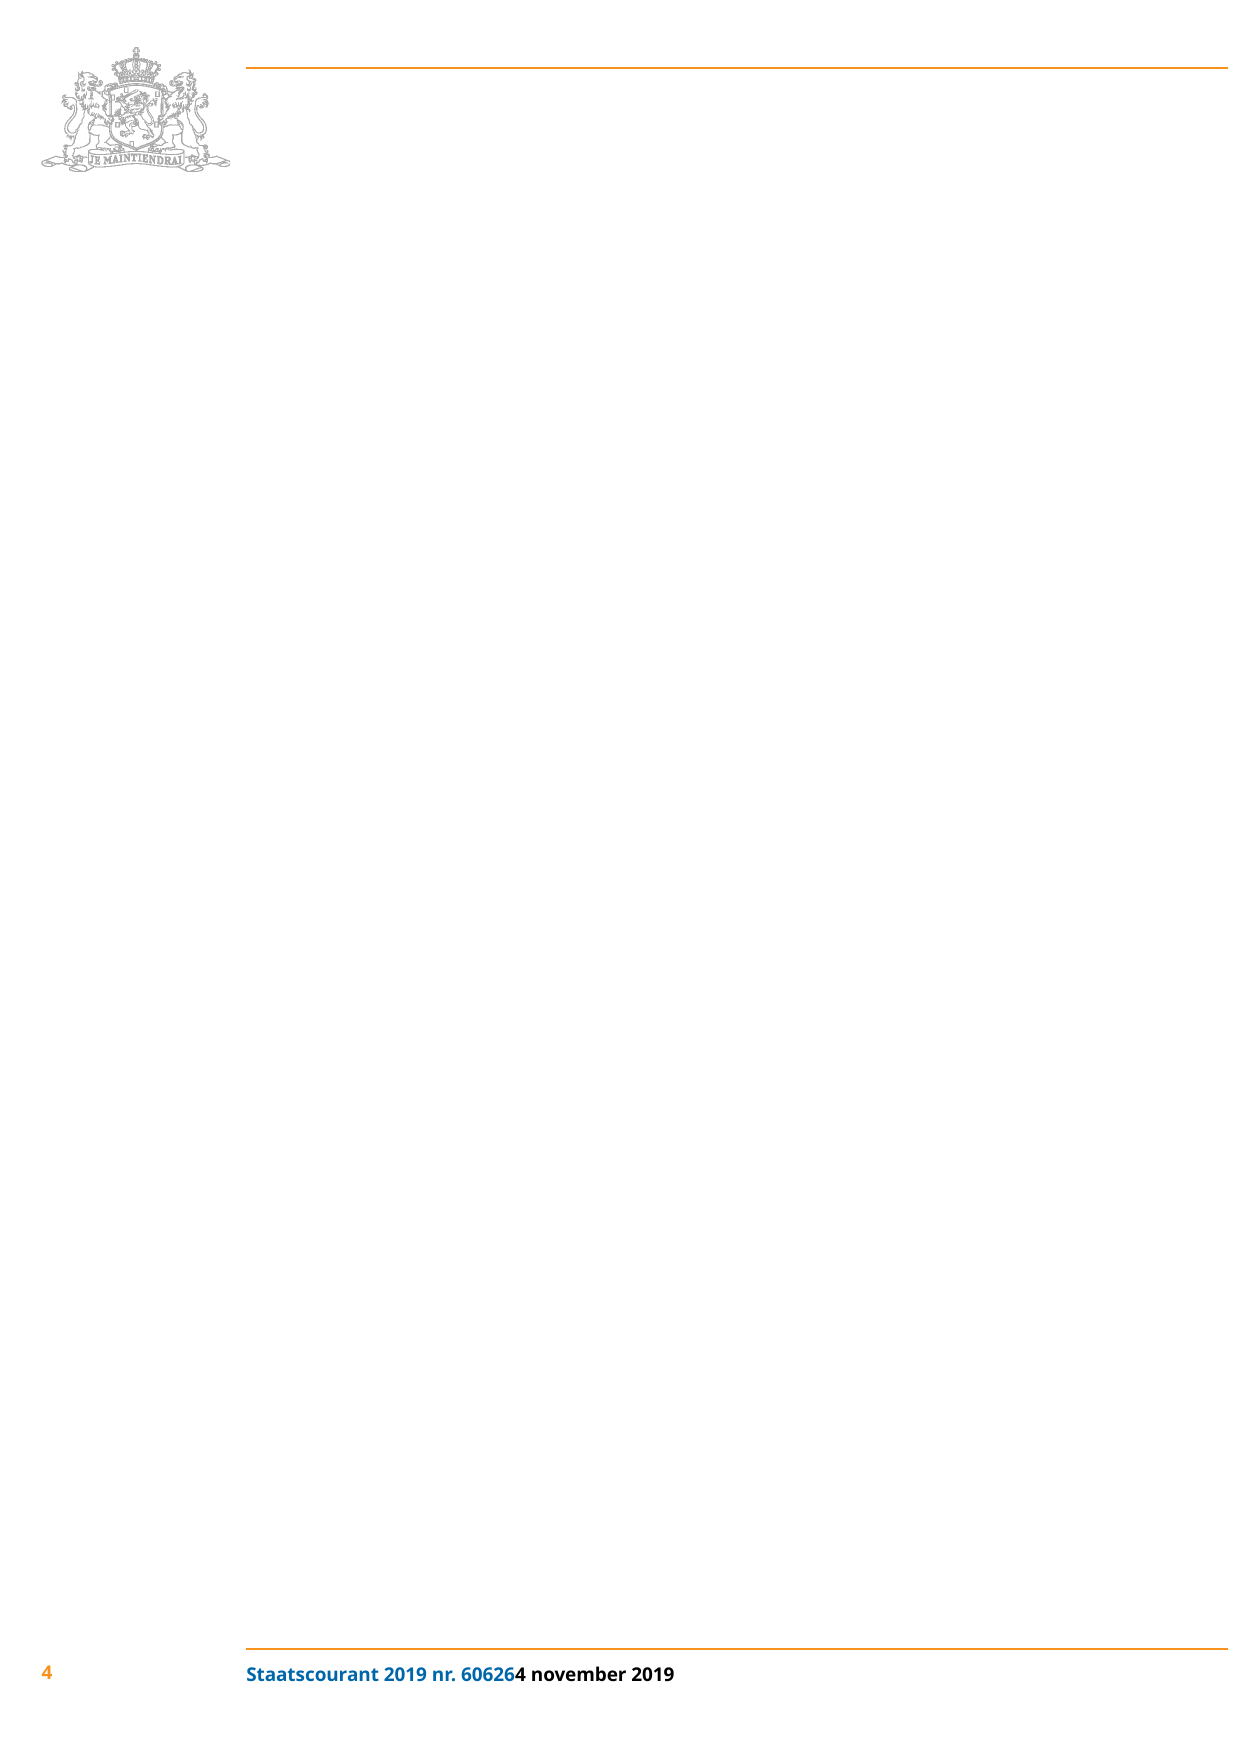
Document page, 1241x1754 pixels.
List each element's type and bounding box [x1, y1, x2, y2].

picture [41, 47, 231, 172]
